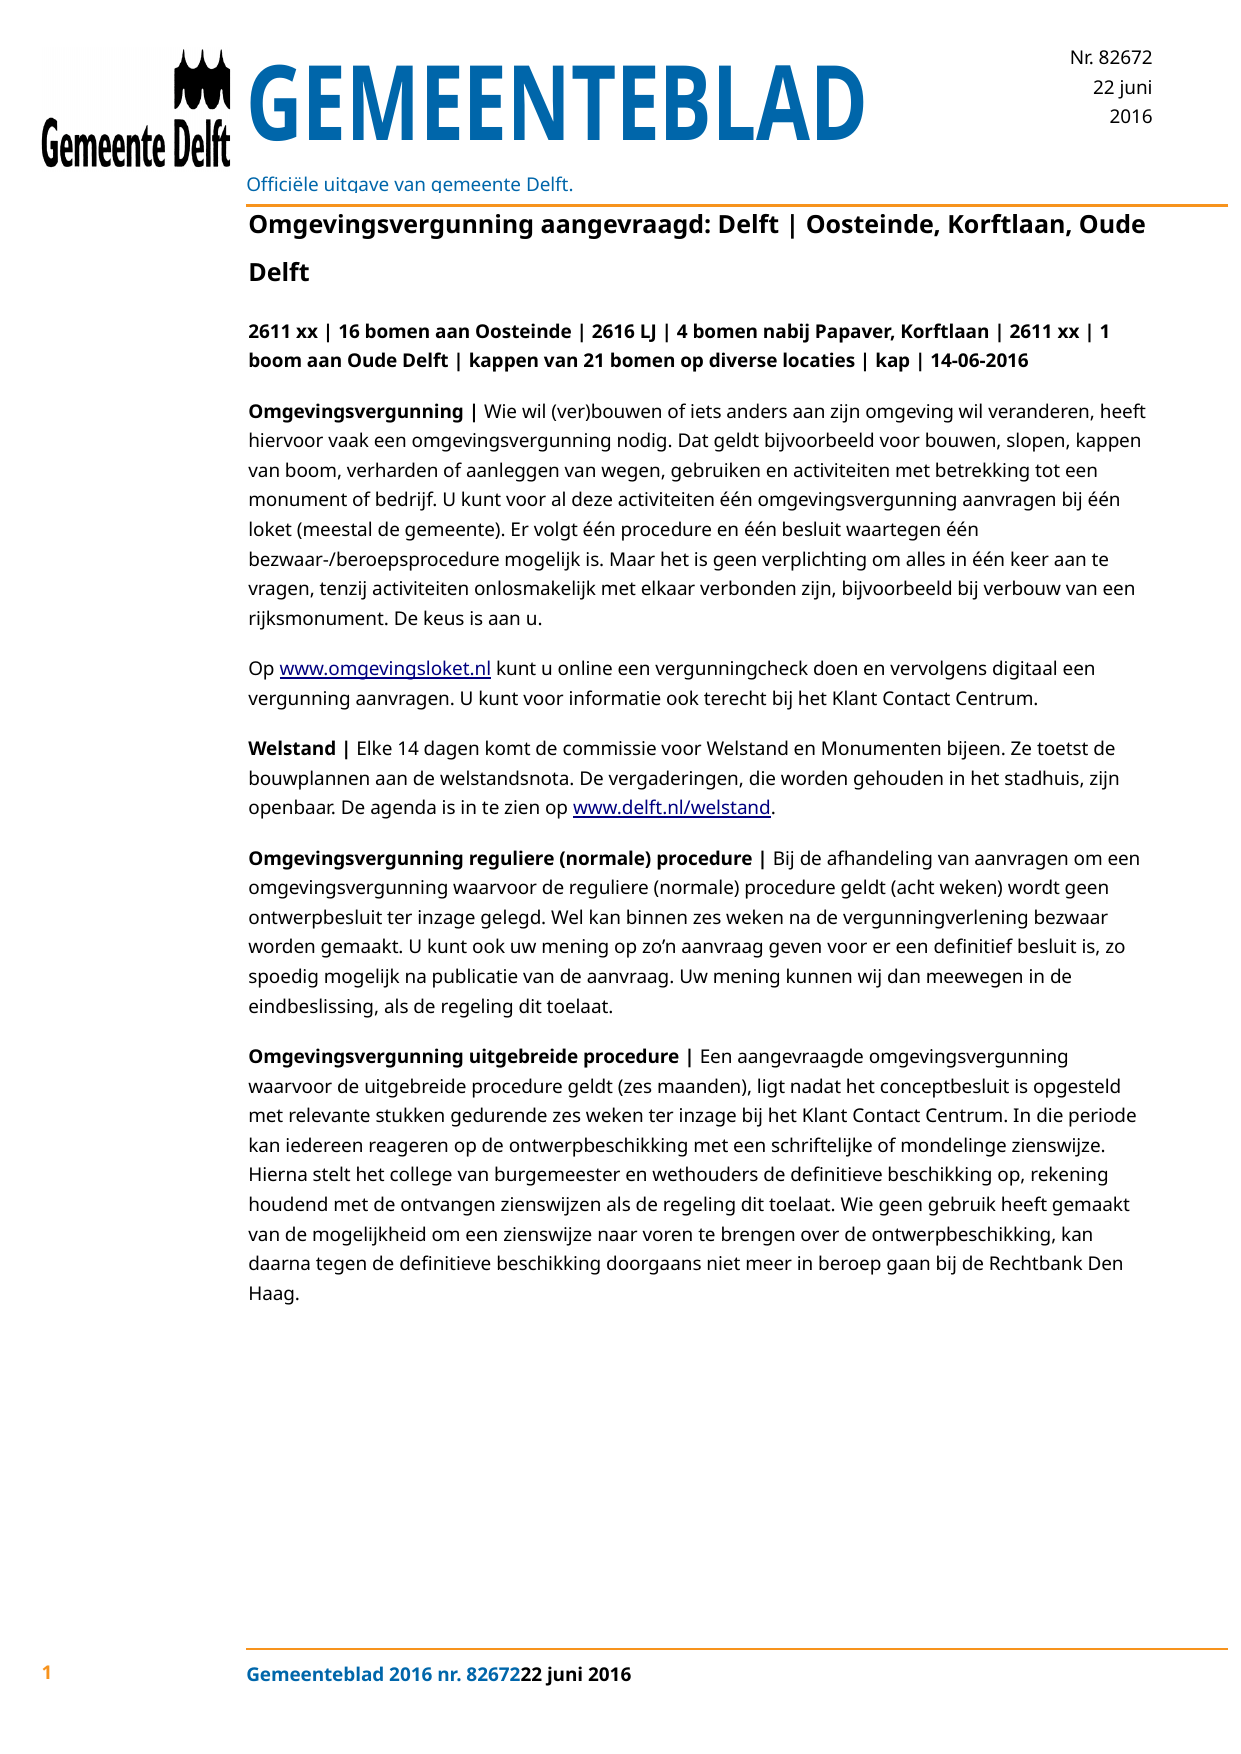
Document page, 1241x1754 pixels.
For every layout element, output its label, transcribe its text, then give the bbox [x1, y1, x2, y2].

picture [41, 47, 231, 172]
text Omgevingsvergunning aangevraagd: Delft | Oosteinde, Korftlaan, Oude Delft [248, 207, 1152, 288]
text Op www.omgevingsloket.nl kunt u online een vergunningcheck doen en vervolgens digitaal een vergunning aanvragen. U kunt voor informatie ook terecht bij het Klant Contact Centrum. [248, 655, 1152, 711]
text Omgevingsvergunning reguliere (normale) procedure | Bij de afhandeling van aanvragen om een omgevingsvergunning waarvoor de reguliere (normale) procedure geldt (acht weken) wordt geen ontwerpbesluit ter inzage gelegd. Wel kan binnen zes weken na de vergunningverlening bezwaar worden gemaakt. U kunt ook uw mening op zo’n aanvraag geven voor er een definitief besluit is, zo spoedig mogelijk na publicatie van de aanvraag. Uw mening kunnen wij dan meewegen in de eindbeslissing, als de regeling dit toelaat. [248, 845, 1152, 1019]
text Omgevingsvergunning uitgebreide procedure | Een aangevraagde omgevingsvergunning waarvoor de uitgebreide procedure geldt (zes maanden), ligt nadat het conceptbesluit is opgesteld met relevante stukken gedurende zes weken ter inzage bij het Klant Contact Centrum. In die periode kan iedereen reageren op de ontwerpbeschikking met een schriftelijke of mondelinge zienswijze. Hierna stelt het college van burgemeester en wethouders de definitieve beschikking op, rekening houdend met de ontvangen zienswijzen als de regeling dit toelaat. Wie geen gebruik heeft gemaakt van de mogelijkheid om een zienswijze naar voren te brengen over de ontwerpbeschikking, kan daarna tegen de definitieve beschikking doorgaans niet meer in beroep gaan bij de Rechtbank Den Haag. [248, 1043, 1152, 1306]
text 2611 xx | 16 bomen aan Oosteinde | 2616 LJ | 4 bomen nabij Papaver, Korftlaan | 2611 xx | 1 boom aan Oude Delft | kappen van 21 bomen op diverse locaties | kap | 14-06-2016 [248, 318, 1152, 373]
text Welstand | Elke 14 dagen komt de commissie voor Welstand en Monumenten bijeen. Ze toetst de bouwplannen aan de welstandsnota. De vergaderingen, die worden gehouden in het stadhuis, zijn openbaar. De agenda is in te zien op www.delft.nl/welstand. [248, 735, 1152, 820]
text Omgevingsvergunning | Wie wil (ver)bouwen of iets anders aan zijn omgeving wil veranderen, heeft hiervoor vaak een omgevingsvergunning nodig. Dat geldt bijvoorbeeld voor bouwen, slopen, kappen van boom, verharden of aanleggen van wegen, gebruiken en activiteiten met betrekking tot een monument of bedrijf. U kunt voor al deze activiteiten één omgevingsvergunning aanvragen bij één loket (meestal de gemeente). Er volgt één procedure en één besluit waartegen één bezwaar-/beroepsprocedure mogelijk is. Maar het is geen verplichting om alles in één keer aan te vragen, tenzij activiteiten onlosmakelijk met elkaar verbonden zijn, bijvoorbeeld bij verbouw van een rijksmonument. De keus is aan u. [248, 398, 1152, 631]
